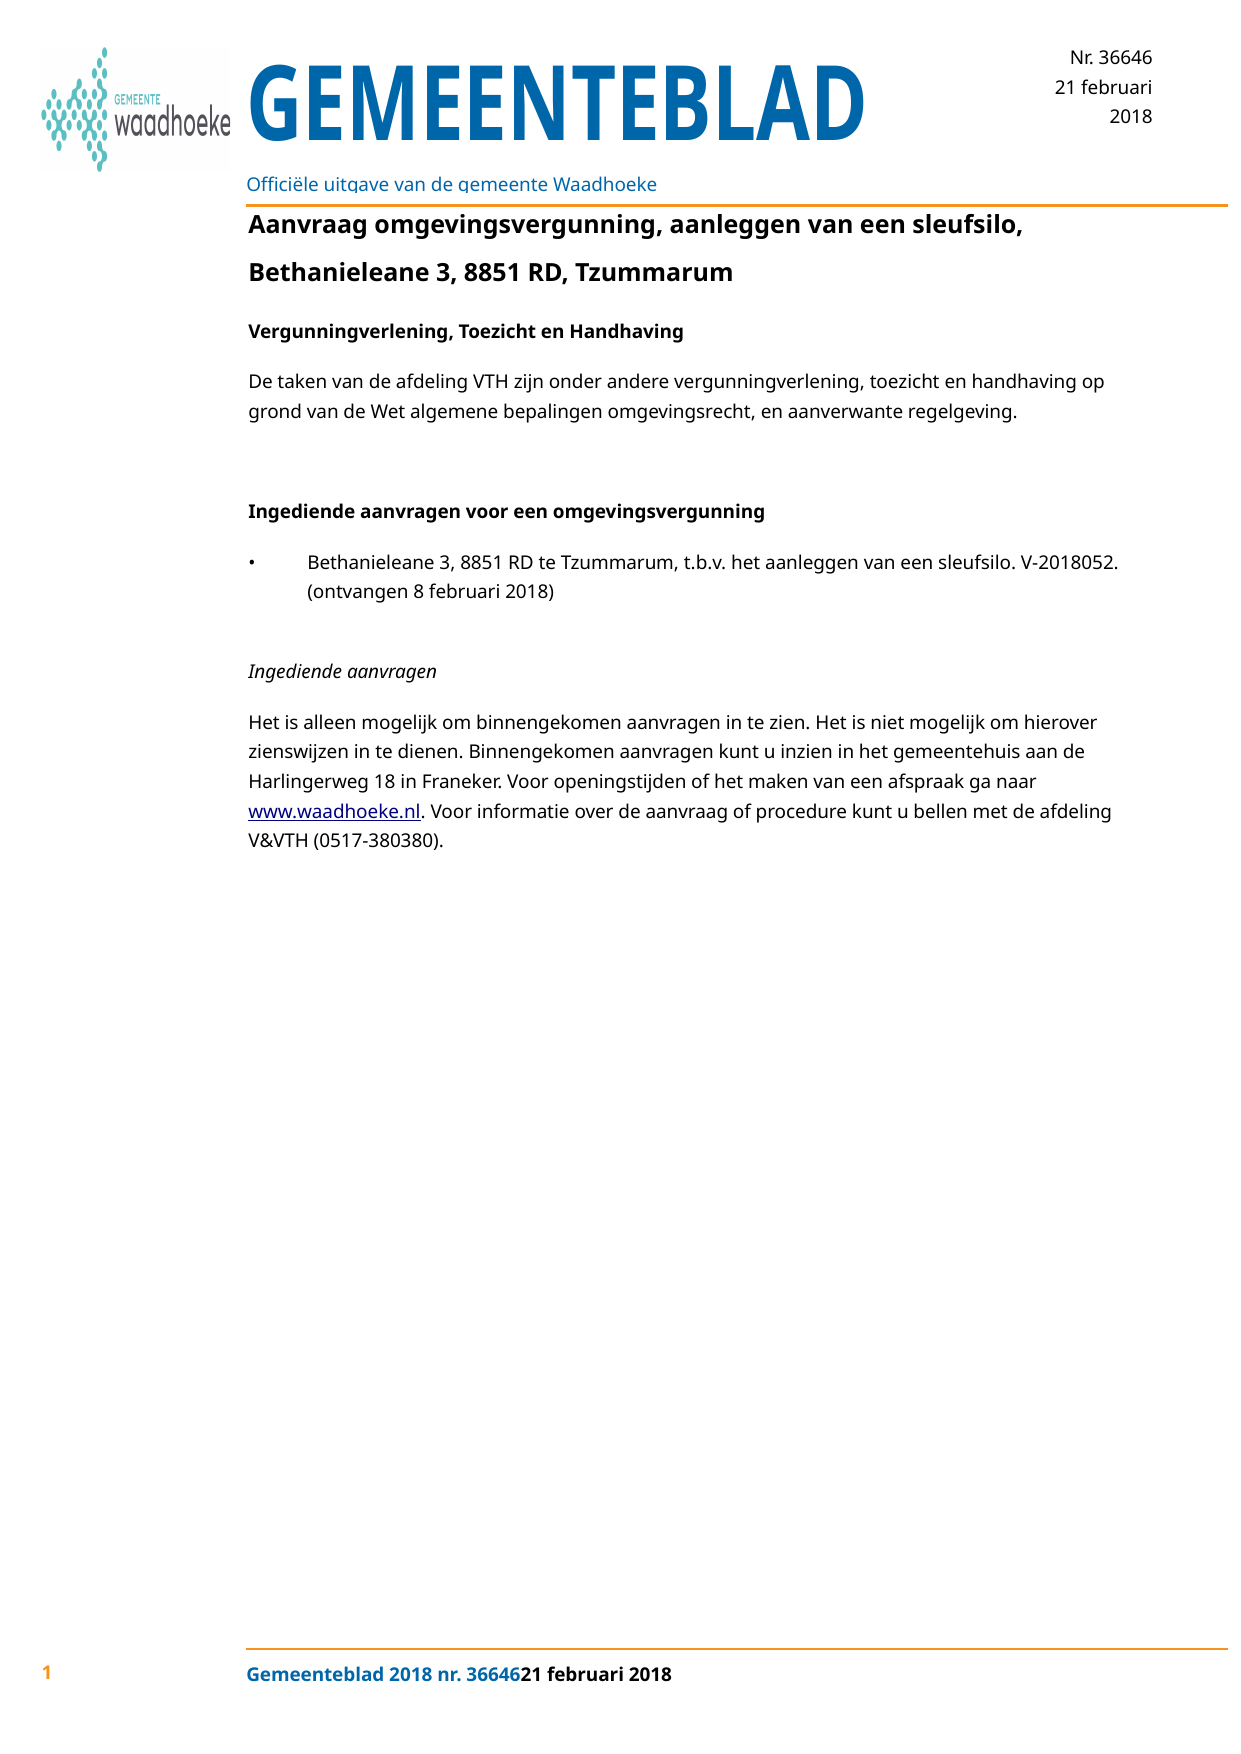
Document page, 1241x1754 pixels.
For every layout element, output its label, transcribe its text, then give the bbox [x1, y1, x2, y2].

text De taken van de afdeling VTH zijn onder andere vergunningverlening, toezicht en handhaving op grond van de Wet algemene bepalingen omgevingsrecht, en aanverwante regelgeving. [248, 368, 1152, 424]
text Ingediende aanvragen voor een omgevingsvergunning [248, 499, 1152, 524]
list Bethanieleane 3, 8851 RD te Tzummarum, t.b.v. het aanleggen van een sleufsilo. V-2018052. (ontvangen 8 februari 2018) [248, 549, 1152, 604]
picture [41, 47, 231, 172]
text Het is alleen mogelijk om binnengekomen aanvragen in te zien. Het is niet mogelijk om hierover zienswijzen in te dienen. Binnengekomen aanvragen kunt u inzien in het gemeentehuis aan de Harlingerweg 18 in Franeker. Voor openingstijden of het maken van een afspraak ga naar www.waadhoeke.nl. Voor informatie over de aanvraag of procedure kunt u bellen met de afdeling V&VTH (0517-380380). [248, 709, 1152, 853]
text Ingediende aanvragen [248, 659, 1152, 684]
text Vergunningverlening, Toezicht en Handhaving [248, 318, 1152, 344]
text Aanvraag omgevingsvergunning, aanleggen van een sleufsilo, Bethanieleane 3, 8851 RD, Tzummarum [248, 207, 1152, 288]
